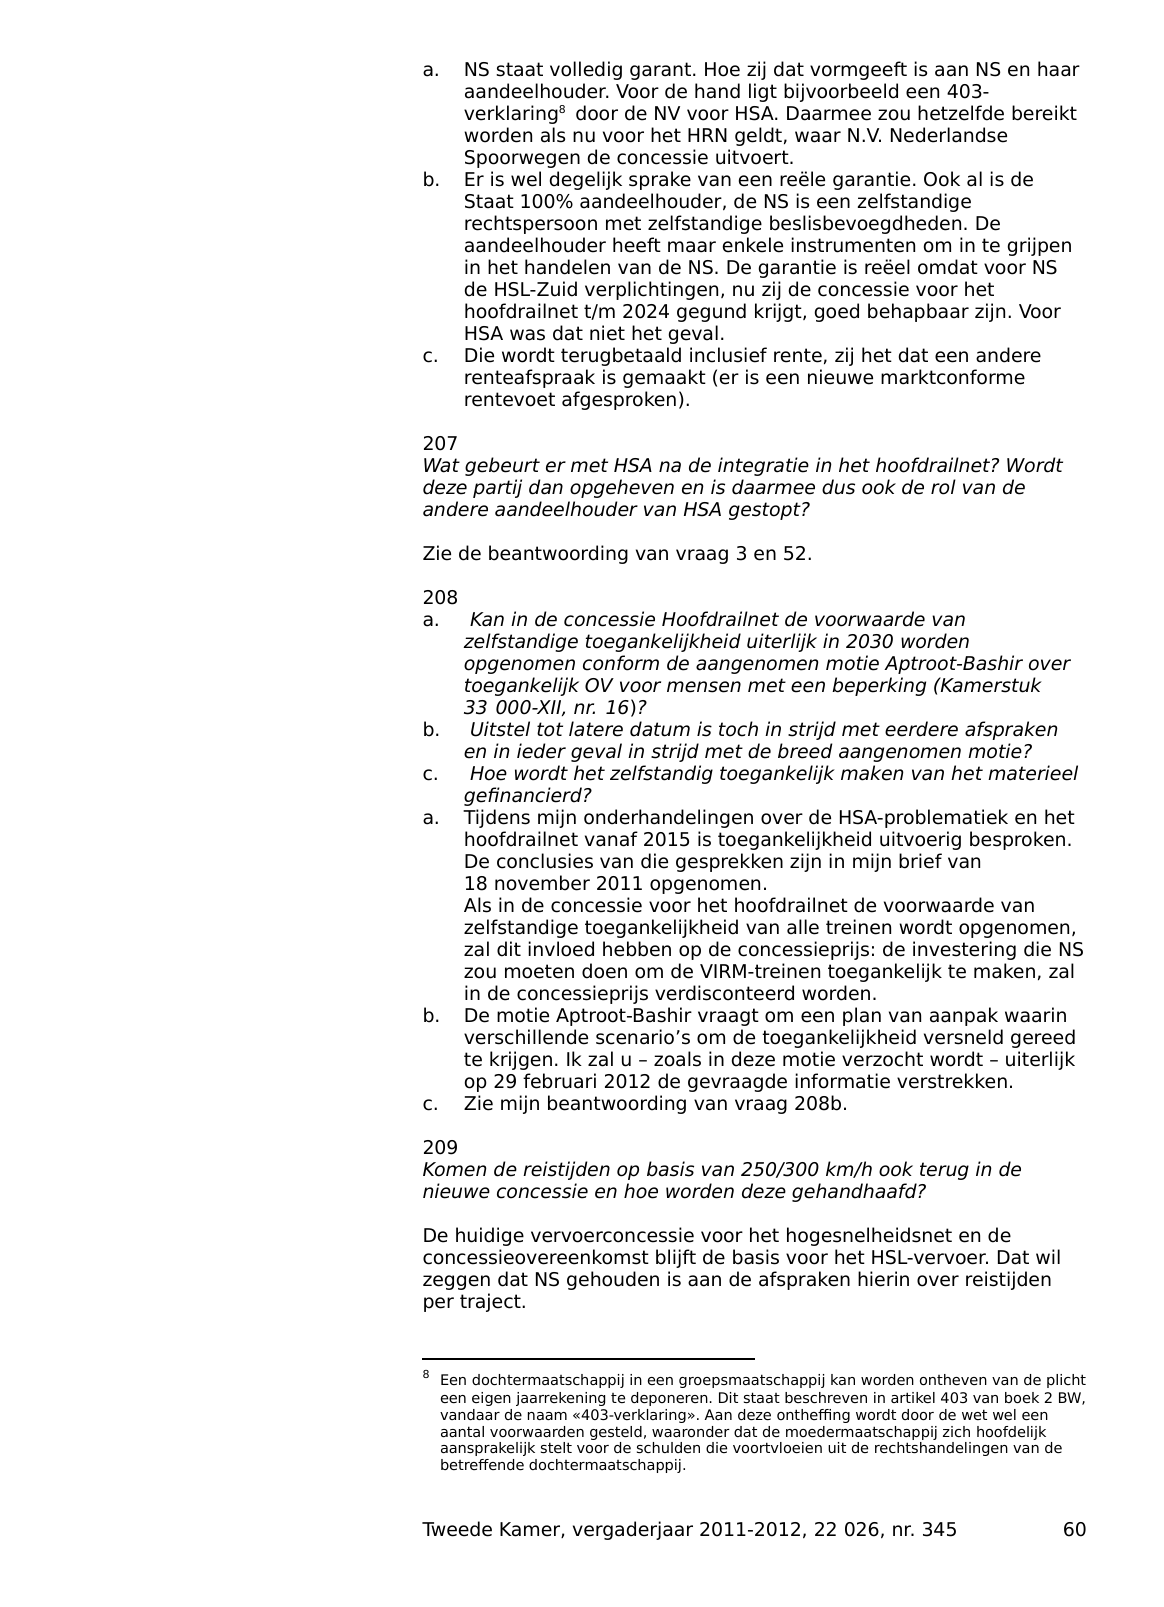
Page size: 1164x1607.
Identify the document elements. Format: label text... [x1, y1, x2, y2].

text 208 [422, 587, 1087, 609]
text a. Tijdens mijn onderhandelingen over de HSA-problematiek en het hoofdrailnet vanaf 2015 is toegankelijkheid uitvoerig besproken. De conclusies van die gesprekken zijn in mijn brief van 18 november 2011 opgenomen. [422, 807, 1087, 895]
text a. Kan in de concessie Hoofdrailnet de voorwaarde van zelfstandige toegankelijkheid uiterlijk in 2030 worden opgenomen conform de aangenomen motie Aptroot-Bashir over toegankelijk OV voor mensen met een beperking (Kamerstuk 33 000-XII, nr. 16)? [422, 609, 1087, 719]
text b. De motie Aptroot-Bashir vraagt om een plan van aanpak waarin verschillende scenario’s om de toegankelijkheid versneld gereed te krijgen. Ik zal u – zoals in deze motie verzocht wordt – uiterlijk op 29 februari 2012 de gevraagde informatie verstrekken. [422, 1005, 1087, 1093]
text Een dochtermaatschappij in een groepsmaatschappij kan worden ontheven van de plicht een eigen jaarrekening te deponeren. Dit staat beschreven in artikel 403 van boek 2 BW, vandaar de naam «403-verklaring». Aan deze ontheffing wordt door de wet wel een aantal voorwaarden gesteld, waaronder dat de moedermaatschappij zich hoofdelijk aansprakelijk stelt voor de schulden die voortvloeien uit de rechtshandelingen van de betreffende dochtermaatschappij. [422, 1368, 1087, 1474]
text Komen de reistijden op basis van 250/300 km/h ook terug in de nieuwe concessie en hoe worden deze gehandhaafd? [422, 1159, 1087, 1203]
text b. Er is wel degelijk sprake van een reële garantie. Ook al is de Staat 100% aandeelhouder, de NS is een zelfstandige rechtspersoon met zelfstandige beslisbevoegdheden. De aandeelhouder heeft maar enkele instrumenten om in te grijpen in het handelen van de NS. De garantie is reëel omdat voor NS de HSL-Zuid verplichtingen, nu zij de concessie voor het hoofdrailnet t/m 2024 gegund krijgt, goed behapbaar zijn. Voor HSA was dat niet het geval. [422, 169, 1087, 345]
text 209 [422, 1137, 1087, 1159]
text b. Uitstel tot latere datum is toch in strijd met eerdere afspraken en in ieder geval in strijd met de breed aangenomen motie? [422, 719, 1087, 763]
text Zie de beantwoording van vraag 3 en 52. [422, 543, 1087, 565]
text c. Hoe wordt het zelfstandig toegankelijk maken van het materieel gefinancierd? [422, 763, 1087, 807]
text a. NS staat volledig garant. Hoe zij dat vormgeeft is aan NS en haar aandeelhouder. Voor de hand ligt bijvoorbeeld een 403-verklaring door de NV voor HSA. Daarmee zou hetzelfde bereikt worden als nu voor het HRN geldt, waar N.V. Nederlandse Spoorwegen de concessie uitvoert. [422, 59, 1087, 169]
text c. Zie mijn beantwoording van vraag 208b. [422, 1093, 1087, 1115]
text 207 [422, 433, 1087, 455]
text Wat gebeurt er met HSA na de integratie in het hoofdrailnet? Wordt deze partij dan opgeheven en is daarmee dus ook de rol van de andere aandeelhouder van HSA gestopt? [422, 455, 1087, 521]
text De huidige vervoerconcessie voor het hogesnelheidsnet en de concessieovereenkomst blijft de basis voor het HSL-vervoer. Dat wil zeggen dat NS gehouden is aan de afspraken hierin over reistijden per traject. [422, 1225, 1087, 1313]
text Als in de concessie voor het hoofdrailnet de voorwaarde van zelfstandige toegankelijkheid van alle treinen wordt opgenomen, zal dit invloed hebben op de concessieprijs: de investering die NS zou moeten doen om de VIRM-treinen toegankelijk te maken, zal in de concessieprijs verdisconteerd worden. [464, 895, 1087, 1005]
text c. Die wordt terugbetaald inclusief rente, zij het dat een andere renteafspraak is gemaakt (er is een nieuwe marktconforme rentevoet afgesproken). [422, 345, 1087, 411]
